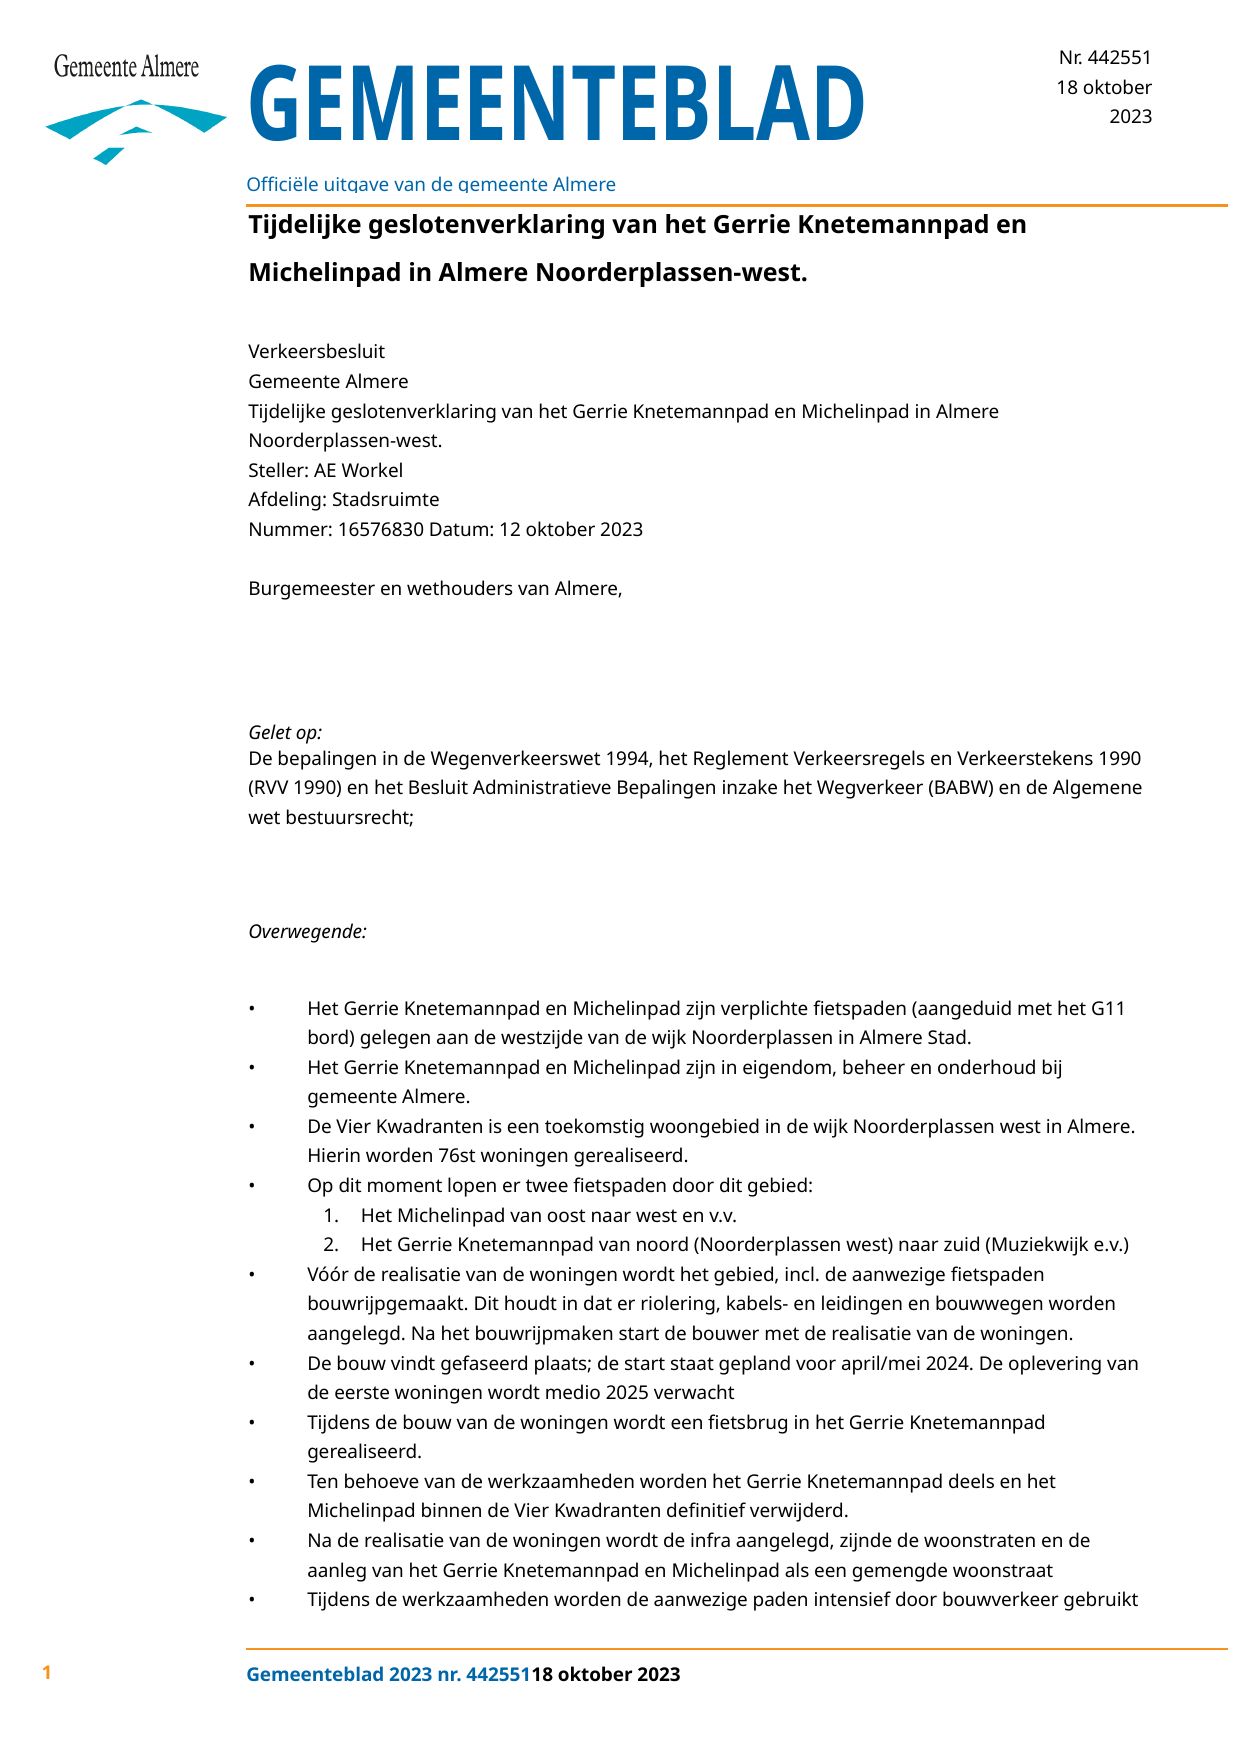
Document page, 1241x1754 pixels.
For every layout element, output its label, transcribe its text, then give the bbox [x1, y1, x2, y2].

list Het Gerrie Knetemannpad en Michelinpad zijn verplichte fietspaden (aangeduid met het G11 bord) gelegen aan de westzijde van de wijk Noorderplassen in Almere Stad. [248, 995, 1152, 1050]
list Tijdens de werkzaamheden worden de aanwezige paden intensief door bouwverkeer gebruikt [248, 1586, 1152, 1612]
list Op dit moment lopen er twee fietspaden door dit gebied: [248, 1172, 1152, 1198]
text De bepalingen in de Wegenverkeerswet 1994, het Reglement Verkeersregels en Verkeerstekens 1990 (RVV 1990) en het Besluit Administratieve Bepalingen inzake het Wegverkeer (BABW) en de Algemene wet bestuursrecht; [248, 745, 1152, 830]
list Na de realisatie van de woningen wordt de infra aangelegd, zijnde de woonstraten en de aanleg van het Gerrie Knetemannpad en Michelinpad als een gemengde woonstraat [248, 1527, 1152, 1582]
list Tijdens de bouw van de woningen wordt een fietsbrug in het Gerrie Knetemannpad gerealiseerd. [248, 1409, 1152, 1464]
list Vóór de realisatie van de woningen wordt het gebied, incl. de aanwezige fietspaden bouwrijpgemaakt. Dit houdt in dat er riolering, kabels- en leidingen en bouwwegen worden aangelegd. Na het bouwrijpmaken start de bouwer met de realisatie van de woningen. [248, 1261, 1152, 1346]
text Overwegende: [248, 918, 1152, 944]
text Nummer: 16576830 Datum: 12 oktober 2023 [248, 516, 1152, 542]
list Het Gerrie Knetemannpad van noord (Noorderplassen west) naar zuid (Muziekwijk e.v.) [323, 1231, 1152, 1257]
picture [41, 47, 231, 172]
list Het Gerrie Knetemannpad en Michelinpad zijn in eigendom, beheer en onderhoud bij gemeente Almere. [248, 1054, 1152, 1109]
list Ten behoeve van de werkzaamheden worden het Gerrie Knetemannpad deels en het Michelinpad binnen de Vier Kwadranten definitief verwijderd. [248, 1468, 1152, 1523]
text Afdeling: Stadsruimte [248, 487, 1152, 512]
text Burgemeester en wethouders van Almere, [248, 575, 1152, 601]
list De Vier Kwadranten is een toekomstig woongebied in de wijk Noorderplassen west in Almere. Hierin worden 76st woningen gerealiseerd. [248, 1113, 1152, 1168]
text Gelet op: [248, 719, 1152, 745]
text Gemeente Almere [248, 368, 1152, 394]
text Steller: AE Workel [248, 457, 1152, 483]
text Tijdelijke geslotenverklaring van het Gerrie Knetemannpad en Michelinpad in Almere Noorderplassen-west. [248, 398, 1152, 453]
list De bouw vindt gefaseerd plaats; de start staat gepland voor april/mei 2024. De oplevering van de eerste woningen wordt medio 2025 verwacht [248, 1350, 1152, 1405]
text Tijdelijke geslotenverklaring van het Gerrie Knetemannpad en Michelinpad in Almere Noorderplassen-west. [248, 207, 1152, 288]
list Het Michelinpad van oost naar west en v.v. [323, 1202, 1152, 1227]
text Verkeersbesluit [248, 339, 1152, 364]
